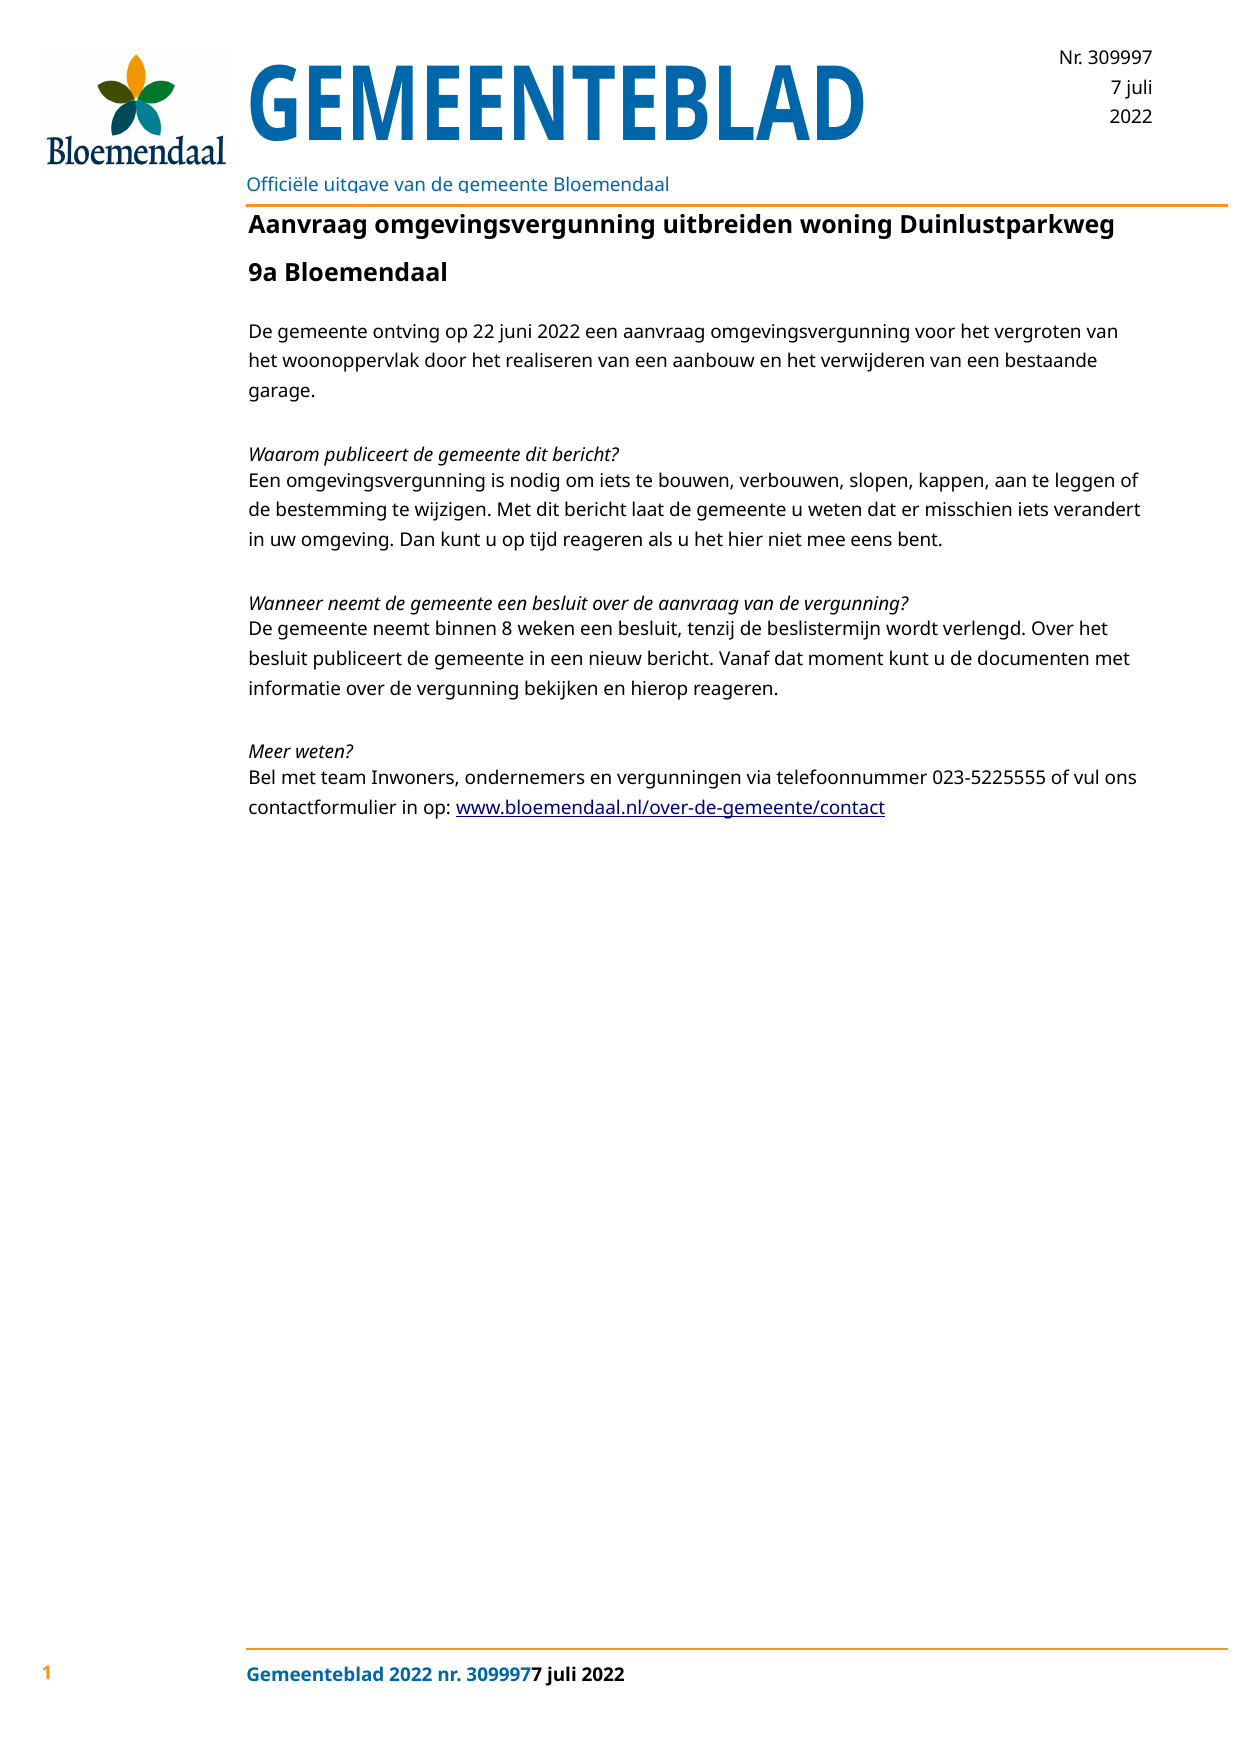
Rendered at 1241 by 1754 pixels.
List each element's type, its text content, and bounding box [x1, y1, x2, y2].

text Een omgevingsvergunning is nodig om iets te bouwen, verbouwen, slopen, kappen, aan te leggen of de bestemming te wijzigen. Met dit bericht laat de gemeente u weten dat er misschien iets verandert in uw omgeving. Dan kunt u op tijd reageren als u het hier niet mee eens bent. [248, 467, 1152, 552]
text De gemeente neemt binnen 8 weken een besluit, tenzij de beslistermijn wordt verlengd. Over het besluit publiceert de gemeente in een nieuw bericht. Vanaf dat moment kunt u de documenten met informatie over de vergunning bekijken en hierop reageren. [248, 616, 1152, 701]
text Meer weten? [248, 739, 1152, 764]
text Aanvraag omgevingsvergunning uitbreiden woning Duinlustparkweg 9a Bloemendaal [248, 207, 1152, 288]
text Wanneer neemt de gemeente een besluit over de aanvraag van de vergunning? [248, 590, 1152, 616]
text Waarom publiceert de gemeente dit bericht? [248, 441, 1152, 467]
text De gemeente ontving op 22 juni 2022 een aanvraag omgevingsvergunning voor het vergroten van het woonoppervlak door het realiseren van een aanbouw en het verwijderen van een bestaande garage. [248, 318, 1152, 403]
text Bel met team Inwoners, ondernemers en vergunningen via telefoonnummer 023-5225555 of vul ons contactformulier in op: www.bloemendaal.nl/over-de-gemeente/contact [248, 764, 1152, 820]
picture [41, 47, 231, 172]
